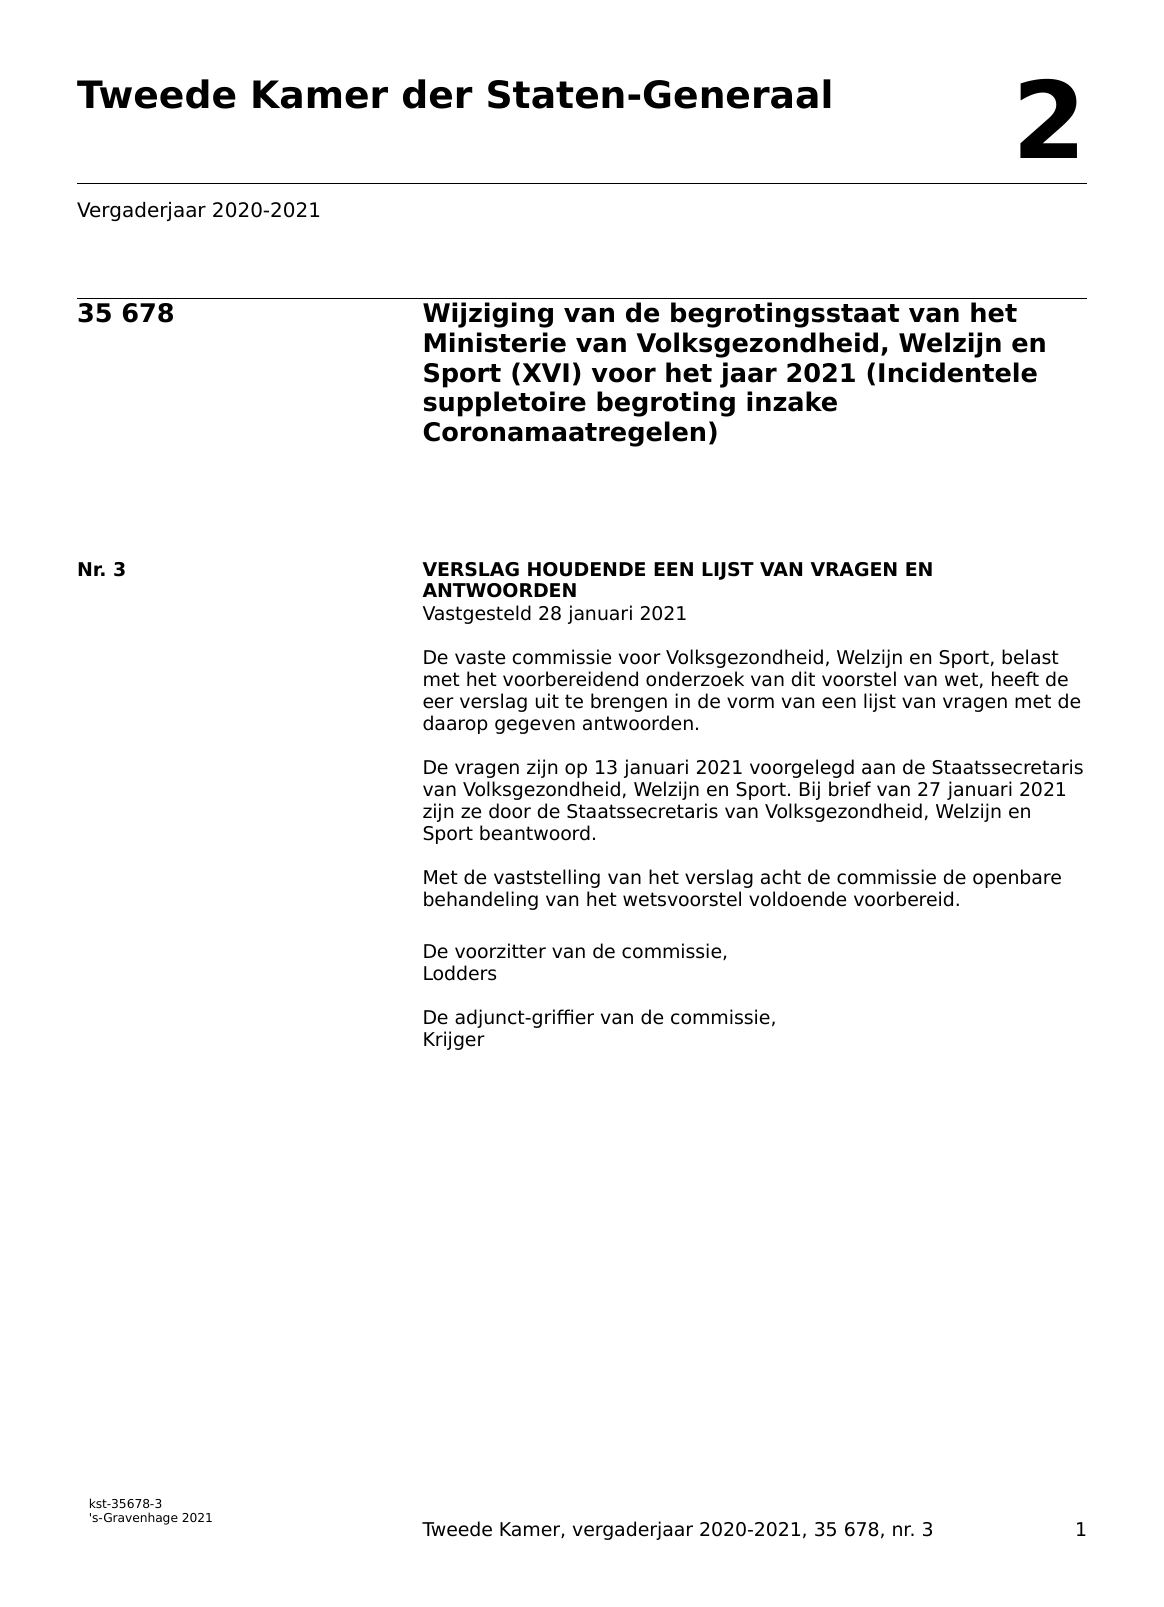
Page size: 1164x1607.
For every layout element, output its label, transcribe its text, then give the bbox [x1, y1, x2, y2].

text Met de vaststelling van het verslag acht de commissie de openbare behandeling van het wetsvoorstel voldoende voorbereid. [422, 867, 1087, 911]
table_header 2 [886, 59, 1087, 183]
table_header Tweede Kamer der Staten-Generaal [77, 59, 886, 183]
table_cell Vergaderjaar 2020-2021 [77, 184, 1087, 298]
subtitle 35 678 Wijziging van de begrotingsstaat van het Ministerie van Volksgezondheid, Welzijn en Sport (XVI) voor het jaar 2021 (Incidentele suppletoire begroting inzake Coronamaatregelen) [77, 299, 1087, 447]
text kst-35678-3 [88, 1497, 323, 1511]
text 's-Gravenhage 2021 [88, 1511, 323, 1525]
text De adjunct-griffier van de commissie, Krijger [422, 1007, 1087, 1051]
text De vaste commissie voor Volksgezondheid, Welzijn en Sport, belast met het voorbereidend onderzoek van dit voorstel van wet, heeft de eer verslag uit te brengen in de vorm van een lijst van vragen met de daarop gegeven antwoorden. [422, 647, 1087, 734]
text De vragen zijn op 13 januari 2021 voorgelegd aan de Staatssecretaris van Volksgezondheid, Welzijn en Sport. Bij brief van 27 januari 2021 zijn ze door de Staatssecretaris van Volksgezondheid, Welzijn en Sport beantwoord. [422, 757, 1087, 844]
text Vastgesteld 28 januari 2021 [422, 602, 1087, 624]
subtitle Nr. 3 VERSLAG HOUDENDE EEN LIJST VAN VRAGEN EN ANTWOORDEN [77, 558, 1087, 602]
text De voorzitter van de commissie, Lodders [422, 941, 1087, 985]
